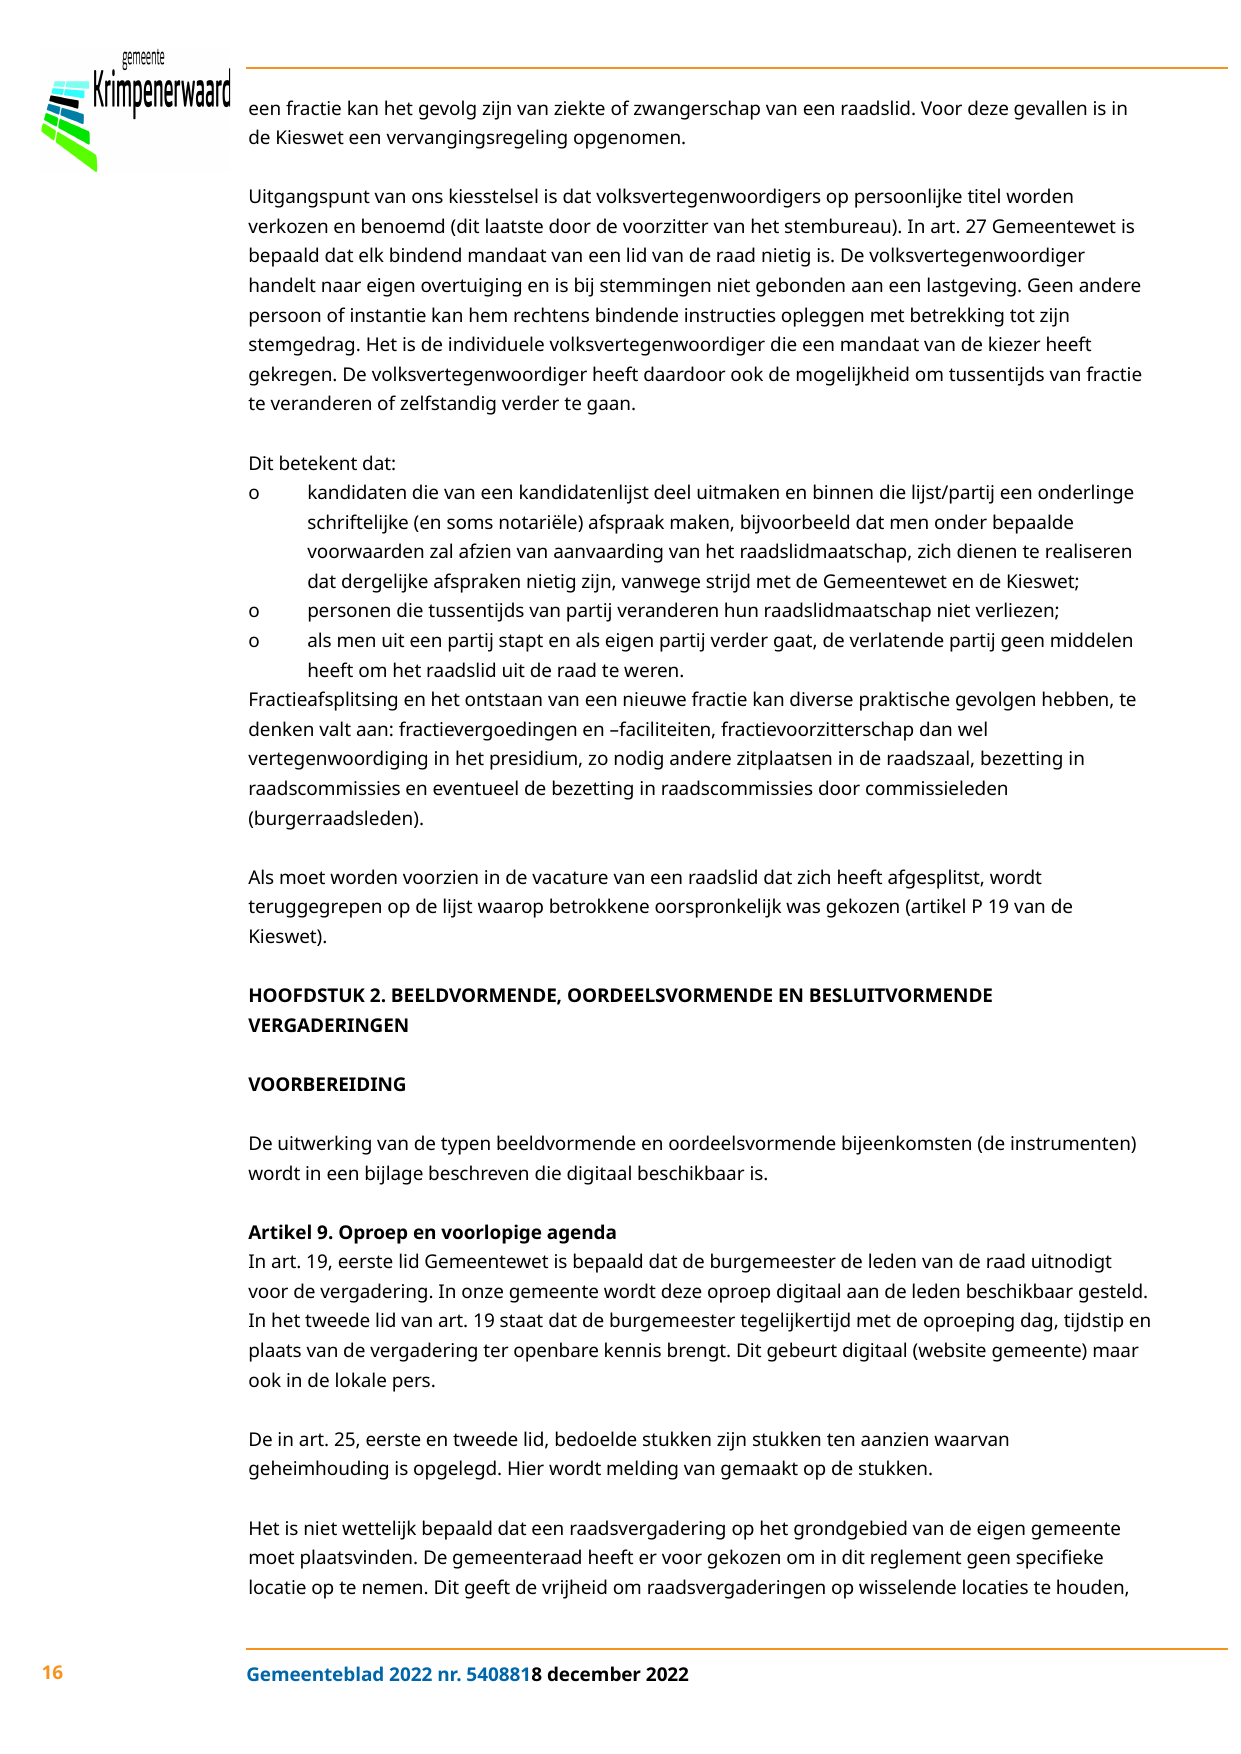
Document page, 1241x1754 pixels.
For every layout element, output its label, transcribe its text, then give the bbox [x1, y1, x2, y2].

list kandidaten die van een kandidatenlijst deel uitmaken en binnen die lijst/partij een onderlinge schriftelijke (en soms notariële) afspraak maken, bijvoorbeeld dat men onder bepaalde voorwaarden zal afzien van aanvaarding van het raadslidmaatschap, zich dienen te realiseren dat dergelijke afspraken nietig zijn, vanwege strijd met de Gemeentewet en de Kieswet; [248, 479, 1152, 594]
text In art. 19, eerste lid Gemeentewet is bepaald dat de burgemeester de leden van de raad uitnodigt voor de vergadering. In onze gemeente wordt deze oproep digitaal aan de leden beschikbaar gesteld. [248, 1248, 1152, 1304]
picture [41, 47, 231, 172]
text De uitwerking van de typen beeldvormende en oordeelsvormende bijeenkomsten (de instrumenten) wordt in een bijlage beschreven die digitaal beschikbaar is. [248, 1130, 1152, 1186]
text HOOFDSTUK 2. BEELDVORMENDE, OORDEELSVORMENDE EN BESLUITVORMENDE VERGADERINGEN [248, 982, 1152, 1038]
text een fractie kan het gevolg zijn van ziekte of zwangerschap van een raadslid. Voor deze gevallen is in de Kieswet een vervangingsregeling opgenomen. [248, 95, 1152, 150]
list als men uit een partij stapt en als eigen partij verder gaat, de verlatende partij geen middelen heeft om het raadslid uit de raad te weren. [248, 627, 1152, 683]
text Als moet worden voorzien in de vacature van een raadslid dat zich heeft afgesplitst, wordt teruggegrepen op de lijst waarop betrokkene oorspronkelijk was gekozen (artikel P 19 van de Kieswet). [248, 864, 1152, 949]
text Uitgangspunt van ons kiesstelsel is dat volksvertegenwoordigers op persoonlijke titel worden verkozen en benoemd (dit laatste door de voorzitter van het stembureau). In art. 27 Gemeentewet is bepaald dat elk bindend mandaat van een lid van de raad nietig is. De volksvertegenwoordiger handelt naar eigen overtuiging en is bij stemmingen niet gebonden aan een lastgeving. Geen andere persoon of instantie kan hem rechtens bindende instructies opleggen met betrekking tot zijn stemgedrag. Het is de individuele volksvertegenwoordiger die een mandaat van de kiezer heeft gekregen. De volksvertegenwoordiger heeft daardoor ook de mogelijkheid om tussentijds van fractie te veranderen of zelfstandig verder te gaan. [248, 183, 1152, 416]
list personen die tussentijds van partij veranderen hun raadslidmaatschap niet verliezen; [248, 598, 1152, 623]
text Artikel 9. Oproep en voorlopige agenda [248, 1219, 1152, 1245]
text VOORBEREIDING [248, 1071, 1152, 1097]
text Fractieafsplitsing en het ontstaan van een nieuwe fractie kan diverse praktische gevolgen hebben, te denken valt aan: fractievergoedingen en –faciliteiten, fractievoorzitterschap dan wel vertegenwoordiging in het presidium, zo nodig andere zitplaatsen in de raadszaal, bezetting in raadscommissies en eventueel de bezetting in raadscommissies door commissieleden (burgerraadsleden). [248, 686, 1152, 831]
text Dit betekent dat: [248, 450, 1152, 476]
text Het is niet wettelijk bepaald dat een raadsvergadering op het grondgebied van de eigen gemeente moet plaatsvinden. De gemeenteraad heeft er voor gekozen om in dit reglement geen specifieke locatie op te nemen. Dit geeft de vrijheid om raadsvergaderingen op wisselende locaties te houden, [248, 1515, 1152, 1600]
text In het tweede lid van art. 19 staat dat de burgemeester tegelijkertijd met de oproeping dag, tijdstip en plaats van de vergadering ter openbare kennis brengt. Dit gebeurt digitaal (website gemeente) maar ook in de lokale pers. [248, 1308, 1152, 1393]
text De in art. 25, eerste en tweede lid, bedoelde stukken zijn stukken ten aanzien waarvan geheimhouding is opgelegd. Hier wordt melding van gemaakt op de stukken. [248, 1426, 1152, 1481]
